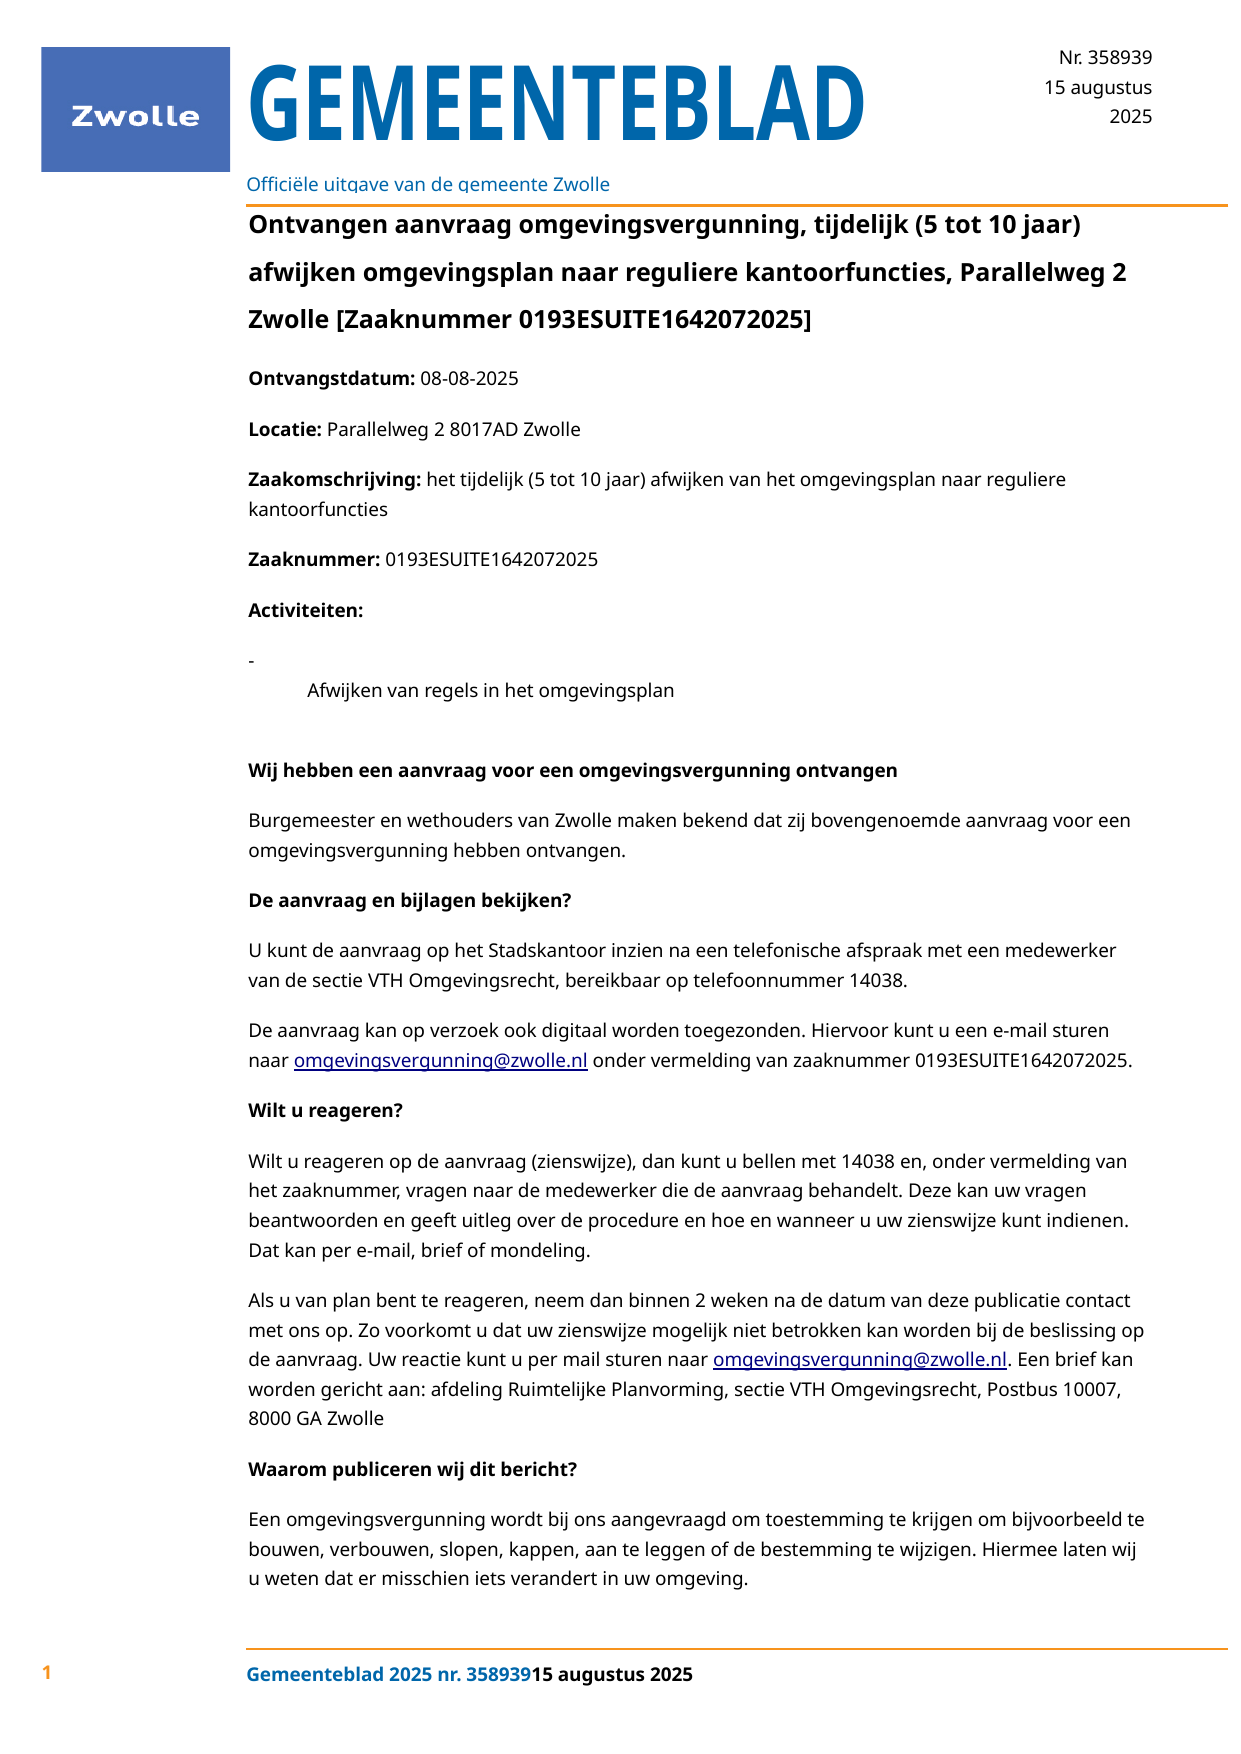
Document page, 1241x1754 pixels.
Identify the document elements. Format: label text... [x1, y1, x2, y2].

text De aanvraag en bijlagen bekijken? [248, 887, 1152, 913]
text De aanvraag kan op verzoek ook digitaal worden toegezonden. Hiervoor kunt u een e-mail sturen naar omgevingsvergunning@zwolle.nl onder vermelding van zaaknummer 0193ESUITE1642072025. [248, 1018, 1152, 1073]
picture [41, 47, 231, 172]
text Wij hebben een aanvraag voor een omgevingsvergunning ontvangen [248, 757, 1152, 782]
text U kunt de aanvraag op het Stadskantoor inzien na een telefonische afspraak met een medewerker van de sectie VTH Omgevingsrecht, bereikbaar op telefoonnummer 14038. [248, 938, 1152, 993]
list Afwijken van regels in het omgevingsplan [248, 677, 1152, 702]
text Als u van plan bent te reageren, neem dan binnen 2 weken na de datum van deze publicatie contact met ons op. Zo voorkomt u dat uw zienswijze mogelijk niet betrokken kan worden bij de beslissing op de aanvraag. Uw reactie kunt u per mail sturen naar omgevingsvergunning@zwolle.nl. Een brief kan worden gericht aan: afdeling Ruimtelijke Planvorming, sectie VTH Omgevingsrecht, Postbus 10007, 8000 GA Zwolle [248, 1287, 1152, 1431]
text Locatie: Parallelweg 2 8017AD Zwolle [248, 416, 1152, 442]
text Activiteiten: [248, 597, 1152, 622]
text Wilt u reageren? [248, 1098, 1152, 1123]
text Zaakomschrijving: het tijdelijk (5 tot 10 jaar) afwijken van het omgevingsplan naar reguliere kantoorfuncties [248, 466, 1152, 522]
text Een omgevingsvergunning wordt bij ons aangevraagd om toestemming te krijgen om bijvoorbeeld te bouwen, verbouwen, slopen, kappen, aan te leggen of de bestemming te wijzigen. Hiermee laten wij u weten dat er misschien iets verandert in uw omgeving. [248, 1506, 1152, 1591]
text Ontvangstdatum: 08-08-2025 [248, 366, 1152, 391]
text Waarom publiceren wij dit bericht? [248, 1456, 1152, 1482]
text Zaaknummer: 0193ESUITE1642072025 [248, 546, 1152, 572]
text Wilt u reageren op de aanvraag (zienswijze), dan kunt u bellen met 14038 en, onder vermelding van het zaaknummer, vragen naar de medewerker die de aanvraag behandelt. Deze kan uw vragen beantwoorden en geeft uitleg over de procedure en hoe en wanneer u uw zienswijze kunt indienen. Dat kan per e-mail, brief of mondeling. [248, 1148, 1152, 1262]
text Ontvangen aanvraag omgevingsvergunning, tijdelijk (5 tot 10 jaar) afwijken omgevingsplan naar reguliere kantoorfuncties, Parallelweg 2 Zwolle [Zaaknummer 0193ESUITE1642072025] [248, 207, 1152, 336]
text Burgemeester en wethouders van Zwolle maken bekend dat zij bovengenoemde aanvraag voor een omgevingsvergunning hebben ontvangen. [248, 807, 1152, 862]
